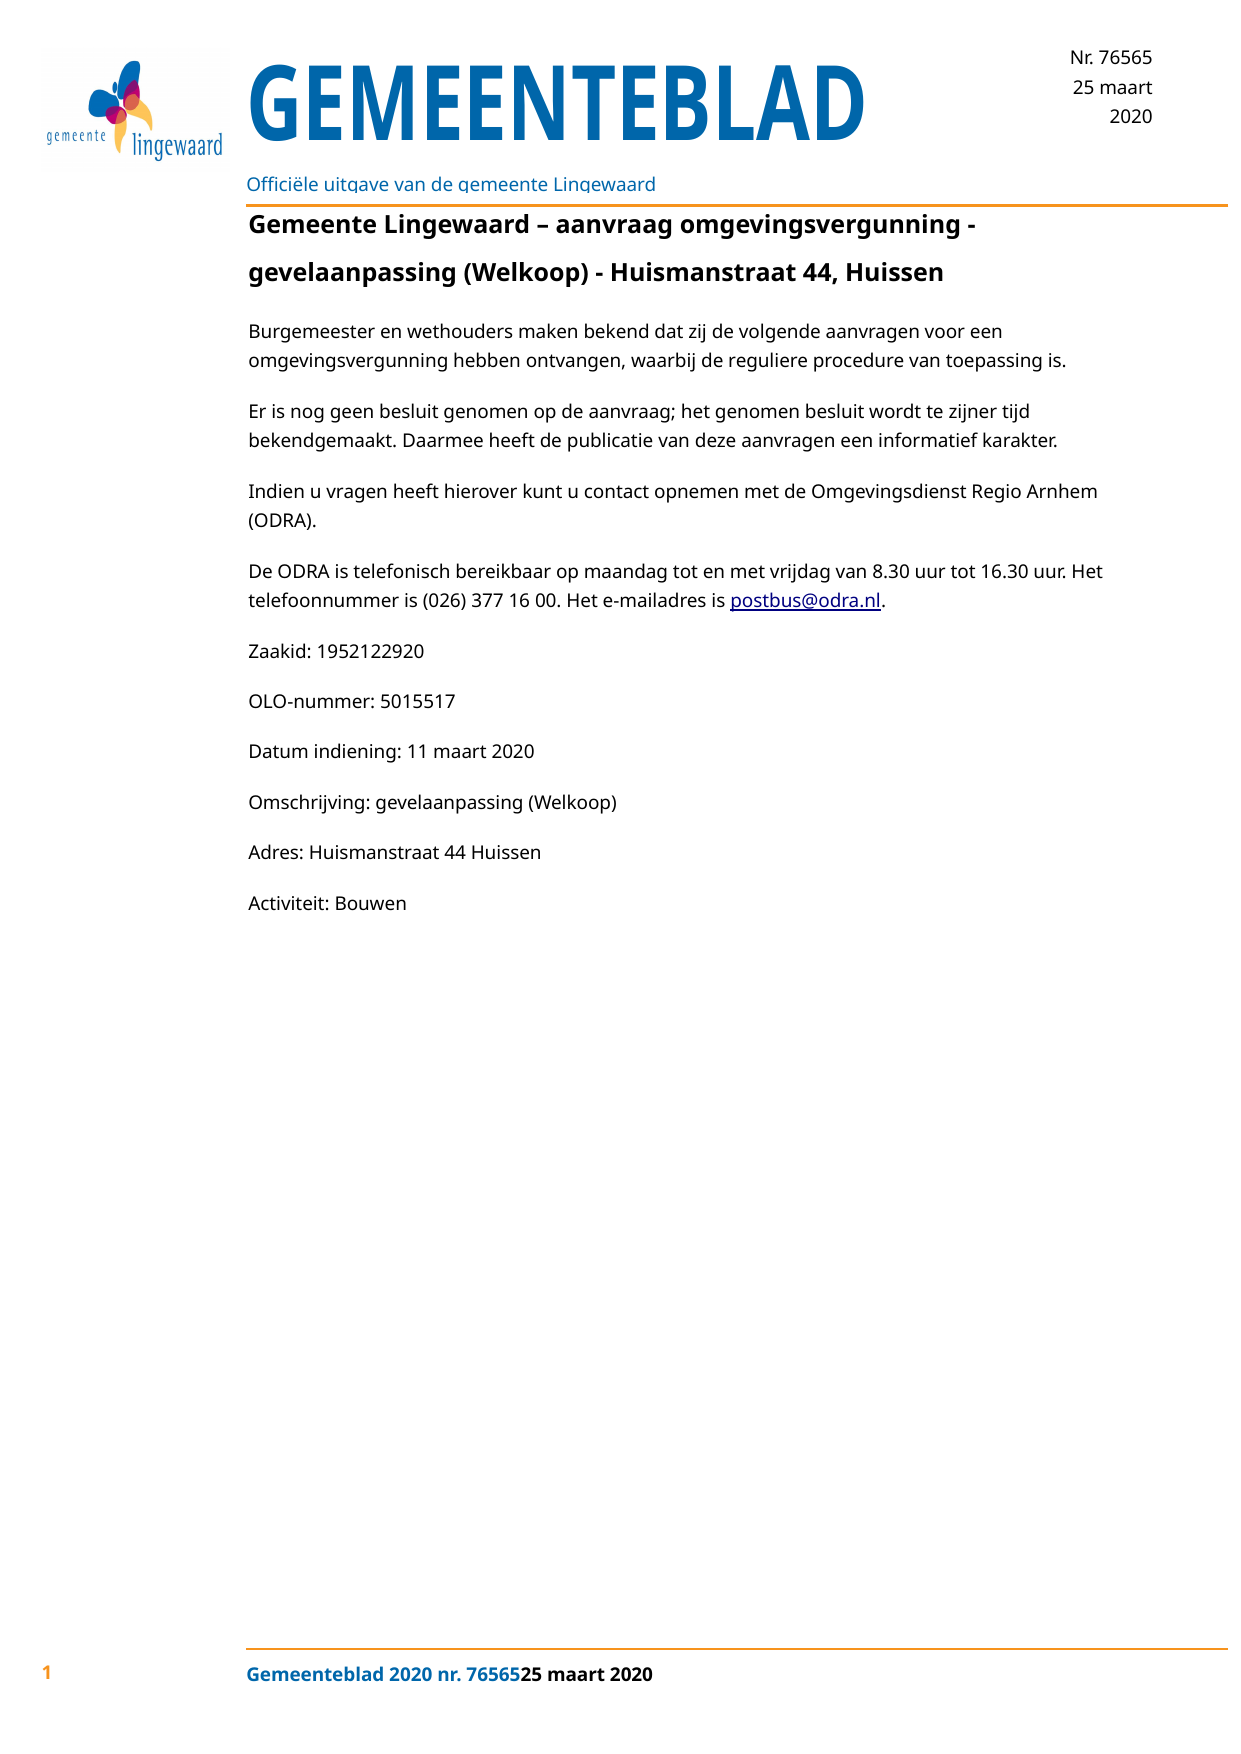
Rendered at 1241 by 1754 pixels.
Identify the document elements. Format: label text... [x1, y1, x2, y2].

text Omschrijving: gevelaanpassing (Welkoop) [248, 789, 1152, 815]
text Datum indiening: 11 maart 2020 [248, 739, 1152, 764]
text De ODRA is telefonisch bereikbaar op maandag tot en met vrijdag van 8.30 uur tot 16.30 uur. Het telefoonnummer is (026) 377 16 00. Het e-mailadres is postbus@odra.nl. [248, 558, 1152, 613]
text Zaakid: 1952122920 [248, 638, 1152, 664]
text Activiteit: Bouwen [248, 890, 1152, 916]
text OLO-nummer: 5015517 [248, 688, 1152, 714]
text Gemeente Lingewaard – aanvraag omgevingsvergunning - gevelaanpassing (Welkoop) - Huismanstraat 44, Huissen [248, 207, 1152, 288]
text Burgemeester en wethouders maken bekend dat zij de volgende aanvragen voor een omgevingsvergunning hebben ontvangen, waarbij de reguliere procedure van toepassing is. [248, 318, 1152, 373]
picture [41, 47, 231, 172]
text Indien u vragen heeft hierover kunt u contact opnemen met de Omgevingsdienst Regio Arnhem (ODRA). [248, 478, 1152, 533]
text Er is nog geen besluit genomen op de aanvraag; het genomen besluit wordt te zijner tijd bekendgemaakt. Daarmee heeft de publicatie van deze aanvragen een informatief karakter. [248, 398, 1152, 453]
text Adres: Huismanstraat 44 Huissen [248, 839, 1152, 865]
